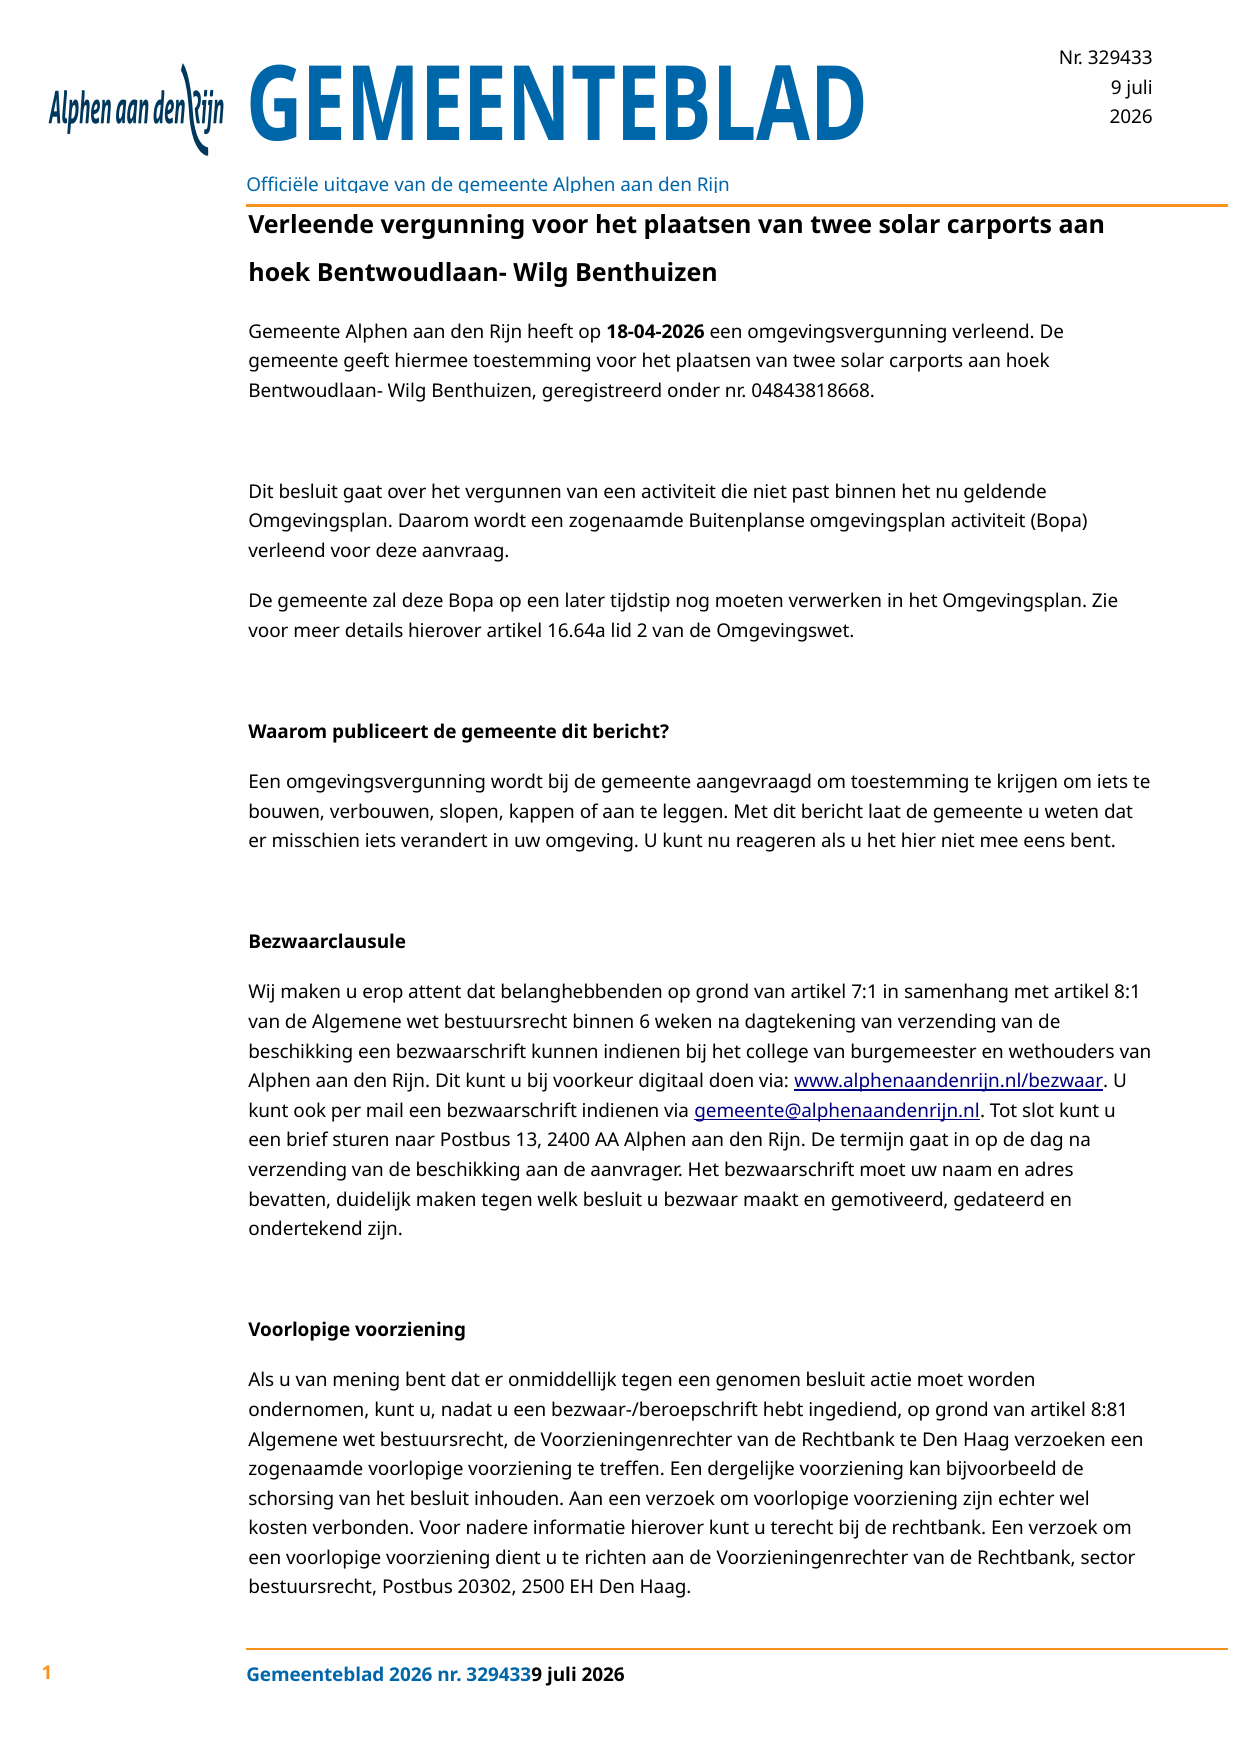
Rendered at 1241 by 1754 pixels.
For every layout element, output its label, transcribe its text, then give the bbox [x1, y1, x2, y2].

text Verleende vergunning voor het plaatsen van twee solar carports aan hoek Bentwoudlaan- Wilg Benthuizen [248, 207, 1152, 288]
text Een omgevingsvergunning wordt bij de gemeente aangevraagd om toestemming te krijgen om iets te bouwen, verbouwen, slopen, kappen of aan te leggen. Met dit bericht laat de gemeente u weten dat er misschien iets verandert in uw omgeving. U kunt nu reageren als u het hier niet mee eens bent. [248, 768, 1152, 853]
text Waarom publiceert de gemeente dit bericht? [248, 718, 1152, 744]
text Bezwaarclausule [248, 928, 1152, 954]
text Als u van mening bent dat er onmiddellijk tegen een genomen besluit actie moet worden ondernomen, kunt u, nadat u een bezwaar-/beroepschrift hebt ingediend, op grond van artikel 8:81 Algemene wet bestuursrecht, de Voorzieningenrechter van de Rechtbank te Den Haag verzoeken een zogenaamde voorlopige voorziening te treffen. Een dergelijke voorziening kan bijvoorbeeld de schorsing van het besluit inhouden. Aan een verzoek om voorlopige voorziening zijn echter wel kosten verbonden. Voor nadere informatie hierover kunt u terecht bij de rechtbank. Een verzoek om een voorlopige voorziening dient u te richten aan de Voorzieningenrechter van de Rechtbank, sector bestuursrecht, Postbus 20302, 2500 EH Den Haag. [248, 1367, 1152, 1599]
picture [41, 47, 231, 172]
text De gemeente zal deze Bopa op een later tijdstip nog moeten verwerken in het Omgevingsplan. Zie voor meer details hierover artikel 16.64a lid 2 van de Omgevingswet. [248, 587, 1152, 643]
text Voorlopige voorziening [248, 1316, 1152, 1342]
text Gemeente Alphen aan den Rijn heeft op 18-04-2026 een omgevingsvergunning verleend. De gemeente geeft hiermee toestemming voor het plaatsen van twee solar carports aan hoek Bentwoudlaan- Wilg Benthuizen, geregistreerd onder nr. 04843818668. [248, 318, 1152, 403]
text Dit besluit gaat over het vergunnen van een activiteit die niet past binnen het nu geldende Omgevingsplan. Daarom wordt een zogenaamde Buitenplanse omgevingsplan activiteit (Bopa) verleend voor deze aanvraag. [248, 478, 1152, 563]
text Wij maken u erop attent dat belanghebbenden op grond van artikel 7:1 in samenhang met artikel 8:1 van de Algemene wet bestuursrecht binnen 6 weken na dagtekening van verzending van de beschikking een bezwaarschrift kunnen indienen bij het college van burgemeester en wethouders van Alphen aan den Rijn. Dit kunt u bij voorkeur digitaal doen via: www.alphenaandenrijn.nl/bezwaar. U kunt ook per mail een bezwaarschrift indienen via gemeente@alphenaandenrijn.nl. Tot slot kunt u een brief sturen naar Postbus 13, 2400 AA Alphen aan den Rijn. De termijn gaat in op de dag na verzending van de beschikking aan de aanvrager. Het bezwaarschrift moet uw naam en adres bevatten, duidelijk maken tegen welk besluit u bezwaar maakt en gemotiveerd, gedateerd en ondertekend zijn. [248, 979, 1152, 1241]
